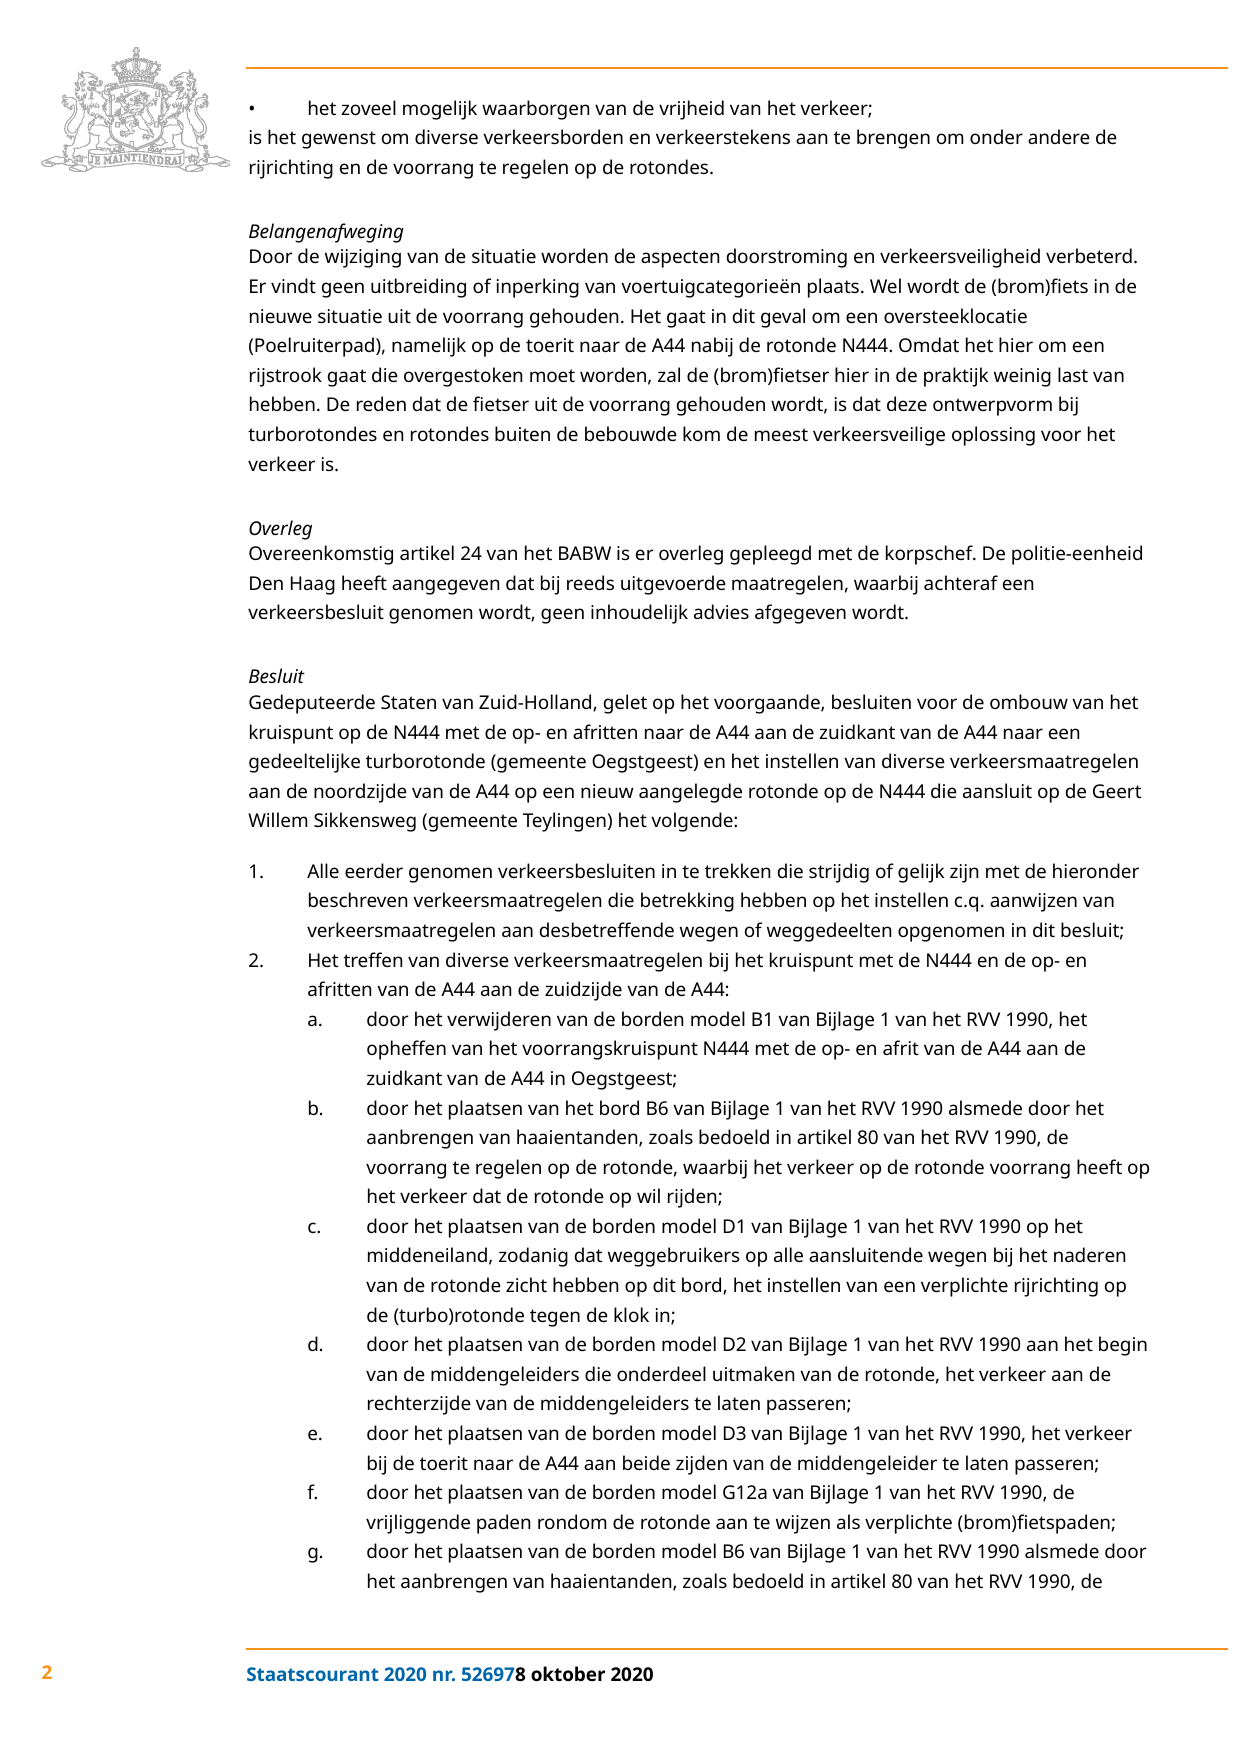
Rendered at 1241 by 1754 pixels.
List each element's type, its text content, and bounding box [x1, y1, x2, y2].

text Overeenkomstig artikel 24 van het BABW is er overleg gepleegd met de korpschef. De politie-eenheid Den Haag heeft aangegeven dat bij reeds uitgevoerde maatregelen, waarbij achteraf een verkeersbesluit genomen wordt, geen inhoudelijk advies afgegeven wordt. [248, 540, 1152, 625]
list Het treffen van diverse verkeersmaatregelen bij het kruispunt met de N444 en de op- en afritten van de A44 aan de zuidzijde van de A44: [248, 947, 1152, 1002]
picture [41, 47, 231, 172]
list door het plaatsen van de borden model G12a van Bijlage 1 van het RVV 1990, de vrijliggende paden rondom de rotonde aan te wijzen als verplichte (brom)fietspaden; [307, 1479, 1152, 1534]
text is het gewenst om diverse verkeersborden en verkeerstekens aan te brengen om onder andere de rijrichting en de voorrang te regelen op de rotondes. [248, 124, 1152, 180]
text Door de wijziging van de situatie worden de aspecten doorstroming en verkeersveiligheid verbeterd. Er vindt geen uitbreiding of inperking van voertuigcategorieën plaats. Wel wordt de (brom)fiets in de nieuwe situatie uit de voorrang gehouden. Het gaat in dit geval om een oversteeklocatie (Poelruiterpad), namelijk op de toerit naar de A44 nabij de rotonde N444. Omdat het hier om een rijstrook gaat die overgestoken moet worden, zal de (brom)fietser hier in de praktijk weinig last van hebben. De reden dat de fietser uit de voorrang gehouden wordt, is dat deze ontwerpvorm bij turborotondes en rotondes buiten de bebouwde kom de meest verkeersveilige oplossing voor het verkeer is. [248, 244, 1152, 476]
text Gedeputeerde Staten van Zuid-Holland, gelet op het voorgaande, besluiten voor de ombouw van het kruispunt op de N444 met de op- en afritten naar de A44 aan de zuidkant van de A44 naar een gedeeltelijke turborotonde (gemeente Oegstgeest) en het instellen van diverse verkeersmaatregelen aan de noordzijde van de A44 op een nieuw aangelegde rotonde op de N444 die aansluit op de Geert Willem Sikkensweg (gemeente Teylingen) het volgende: [248, 689, 1152, 833]
list door het plaatsen van de borden model D1 van Bijlage 1 van het RVV 1990 op het middeneiland, zodanig dat weggebruikers op alle aansluitende wegen bij het naderen van de rotonde zicht hebben op dit bord, het instellen van een verplichte rijrichting op de (turbo)rotonde tegen de klok in; [307, 1213, 1152, 1327]
list door het verwijderen van de borden model B1 van Bijlage 1 van het RVV 1990, het opheffen van het voorrangskruispunt N444 met de op- en afrit van de A44 aan de zuidkant van de A44 in Oegstgeest; [307, 1006, 1152, 1091]
list door het plaatsen van de borden model D3 van Bijlage 1 van het RVV 1990, het verkeer bij de toerit naar de A44 aan beide zijden van de middengeleider te laten passeren; [307, 1420, 1152, 1475]
list Alle eerder genomen verkeersbesluiten in te trekken die strijdig of gelijk zijn met de hieronder beschreven verkeersmaatregelen die betrekking hebben op het instellen c.q. aanwijzen van verkeersmaatregelen aan desbetreffende wegen of weggedeelten opgenomen in dit besluit; [248, 858, 1152, 943]
list door het plaatsen van het bord B6 van Bijlage 1 van het RVV 1990 alsmede door het aanbrengen van haaientanden, zoals bedoeld in artikel 80 van het RVV 1990, de voorrang te regelen op de rotonde, waarbij het verkeer op de rotonde voorrang heeft op het verkeer dat de rotonde op wil rijden; [307, 1095, 1152, 1209]
text Overleg [248, 515, 1152, 540]
list door het plaatsen van de borden model D2 van Bijlage 1 van het RVV 1990 aan het begin van de middengeleiders die onderdeel uitmaken van de rotonde, het verkeer aan de rechterzijde van de middengeleiders te laten passeren; [307, 1331, 1152, 1416]
list door het plaatsen van de borden model B6 van Bijlage 1 van het RVV 1990 alsmede door het aanbrengen van haaientanden, zoals bedoeld in artikel 80 van het RVV 1990, de [307, 1538, 1152, 1594]
list het zoveel mogelijk waarborgen van de vrijheid van het verkeer; [248, 95, 1152, 121]
text Besluit [248, 663, 1152, 689]
text Belangenafweging [248, 218, 1152, 244]
